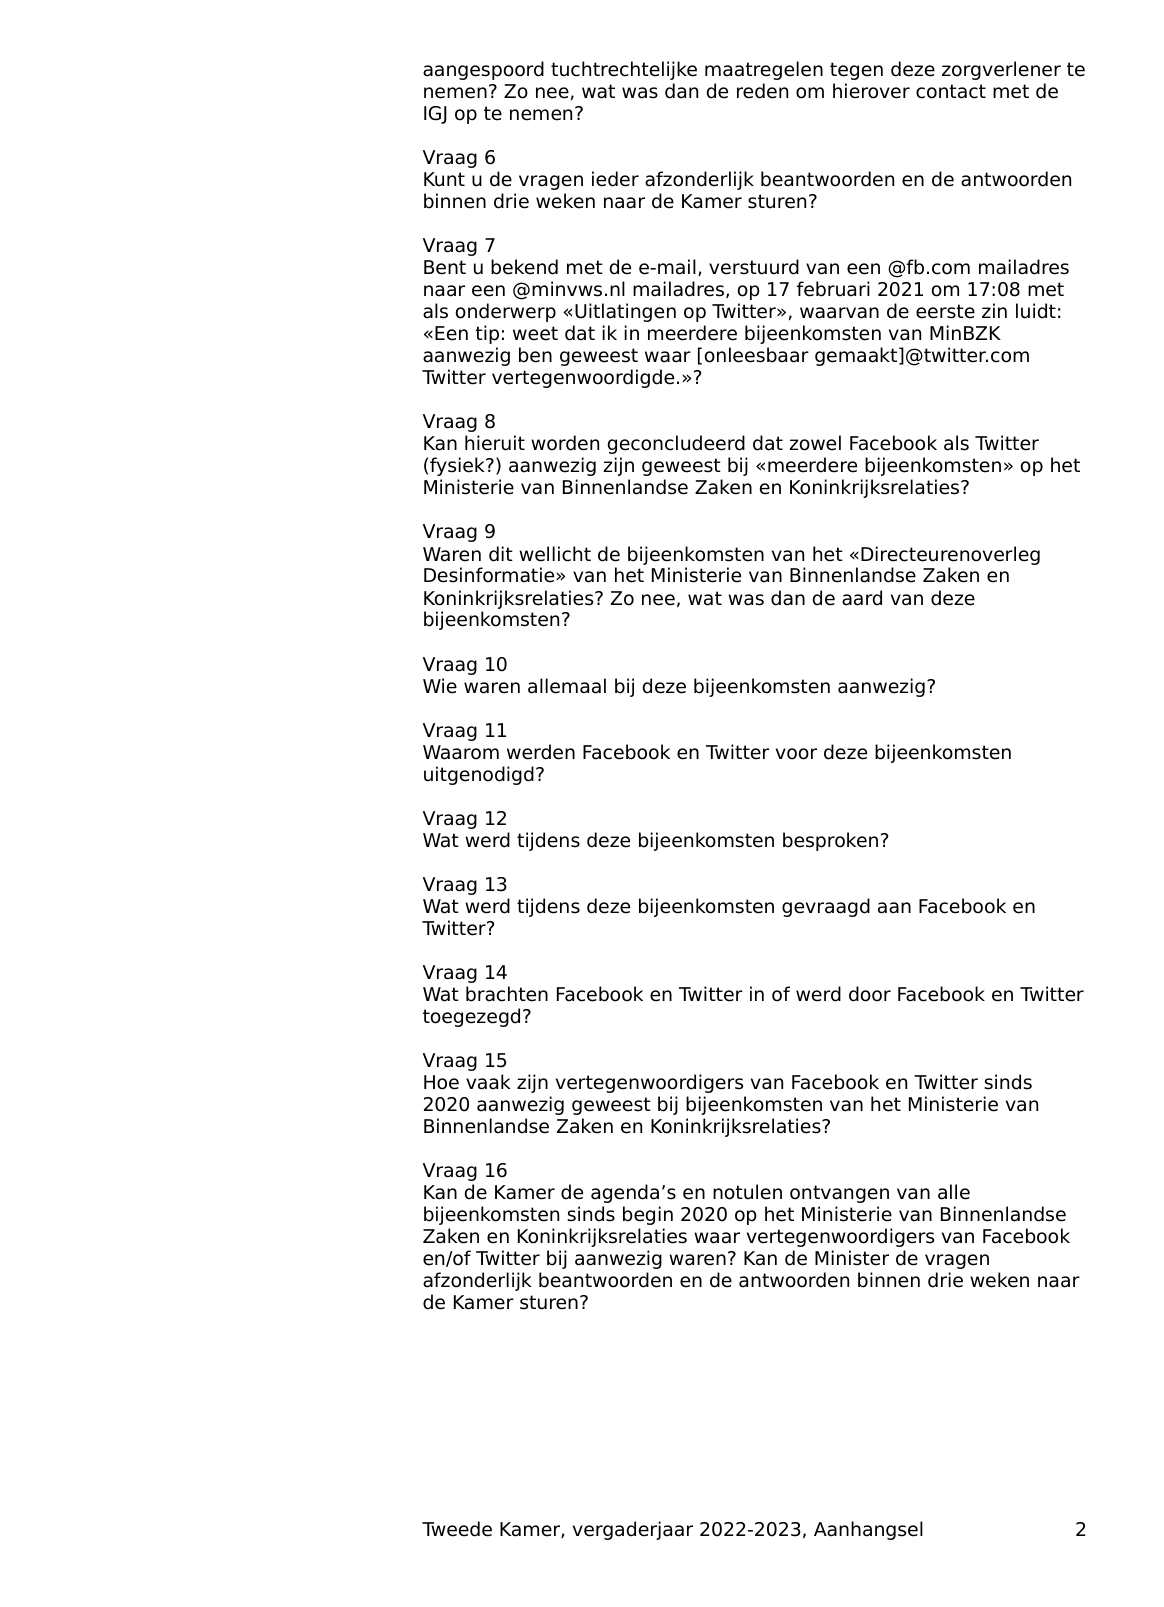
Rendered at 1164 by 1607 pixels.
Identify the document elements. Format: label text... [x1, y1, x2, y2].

text Vraag 13 [422, 874, 1087, 896]
text Vraag 9 [422, 521, 1087, 543]
text aangespoord tuchtrechtelijke maatregelen tegen deze zorgverlener te nemen? Zo nee, wat was dan de reden om hierover contact met de IGJ op te nemen? [422, 59, 1087, 125]
text Vraag 8 [422, 411, 1087, 433]
text Vraag 15 [422, 1050, 1087, 1072]
text Waarom werden Facebook en Twitter voor deze bijeenkomsten uitgenodigd? [422, 742, 1087, 786]
text Hoe vaak zijn vertegenwoordigers van Facebook en Twitter sinds 2020 aanwezig geweest bij bijeenkomsten van het Ministerie van Binnenlandse Zaken en Koninkrijksrelaties? [422, 1072, 1087, 1138]
text Kan de Kamer de agenda’s en notulen ontvangen van alle bijeenkomsten sinds begin 2020 op het Ministerie van Binnenlandse Zaken en Koninkrijksrelaties waar vertegenwoordigers van Facebook en/of Twitter bij aanwezig waren? Kan de Minister de vragen afzonderlijk beantwoorden en de antwoorden binnen drie weken naar de Kamer sturen? [422, 1182, 1087, 1314]
text Vraag 7 [422, 235, 1087, 257]
text Waren dit wellicht de bijeenkomsten van het «Directeurenoverleg Desinformatie» van het Ministerie van Binnenlandse Zaken en Koninkrijksrelaties? Zo nee, wat was dan de aard van deze bijeenkomsten? [422, 543, 1087, 631]
text Vraag 14 [422, 962, 1087, 984]
text Vraag 10 [422, 653, 1087, 676]
text Vraag 16 [422, 1160, 1087, 1182]
text Kan hieruit worden geconcludeerd dat zowel Facebook als Twitter (fysiek?) aanwezig zijn geweest bij «meerdere bijeenkomsten» op het Ministerie van Binnenlandse Zaken en Koninkrijksrelaties? [422, 433, 1087, 499]
text Kunt u de vragen ieder afzonderlijk beantwoorden en de antwoorden binnen drie weken naar de Kamer sturen? [422, 169, 1087, 213]
text Vraag 12 [422, 808, 1087, 830]
text Wie waren allemaal bij deze bijeenkomsten aanwezig? [422, 676, 1087, 697]
text Vraag 11 [422, 720, 1087, 742]
text Bent u bekend met de e-mail, verstuurd van een @fb.com mailadres naar een @minvws.nl mailadres, op 17 februari 2021 om 17:08 met als onderwerp «Uitlatingen op Twitter», waarvan de eerste zin luidt: «Een tip: weet dat ik in meerdere bijeenkomsten van MinBZK aanwezig ben geweest waar [onleesbaar gemaakt]@twitter.com Twitter vertegenwoordigde.»? [422, 257, 1087, 389]
text Wat werd tijdens deze bijeenkomsten besproken? [422, 830, 1087, 852]
text Vraag 6 [422, 147, 1087, 169]
text Wat werd tijdens deze bijeenkomsten gevraagd aan Facebook en Twitter? [422, 896, 1087, 940]
text Wat brachten Facebook en Twitter in of werd door Facebook en Twitter toegezegd? [422, 984, 1087, 1028]
